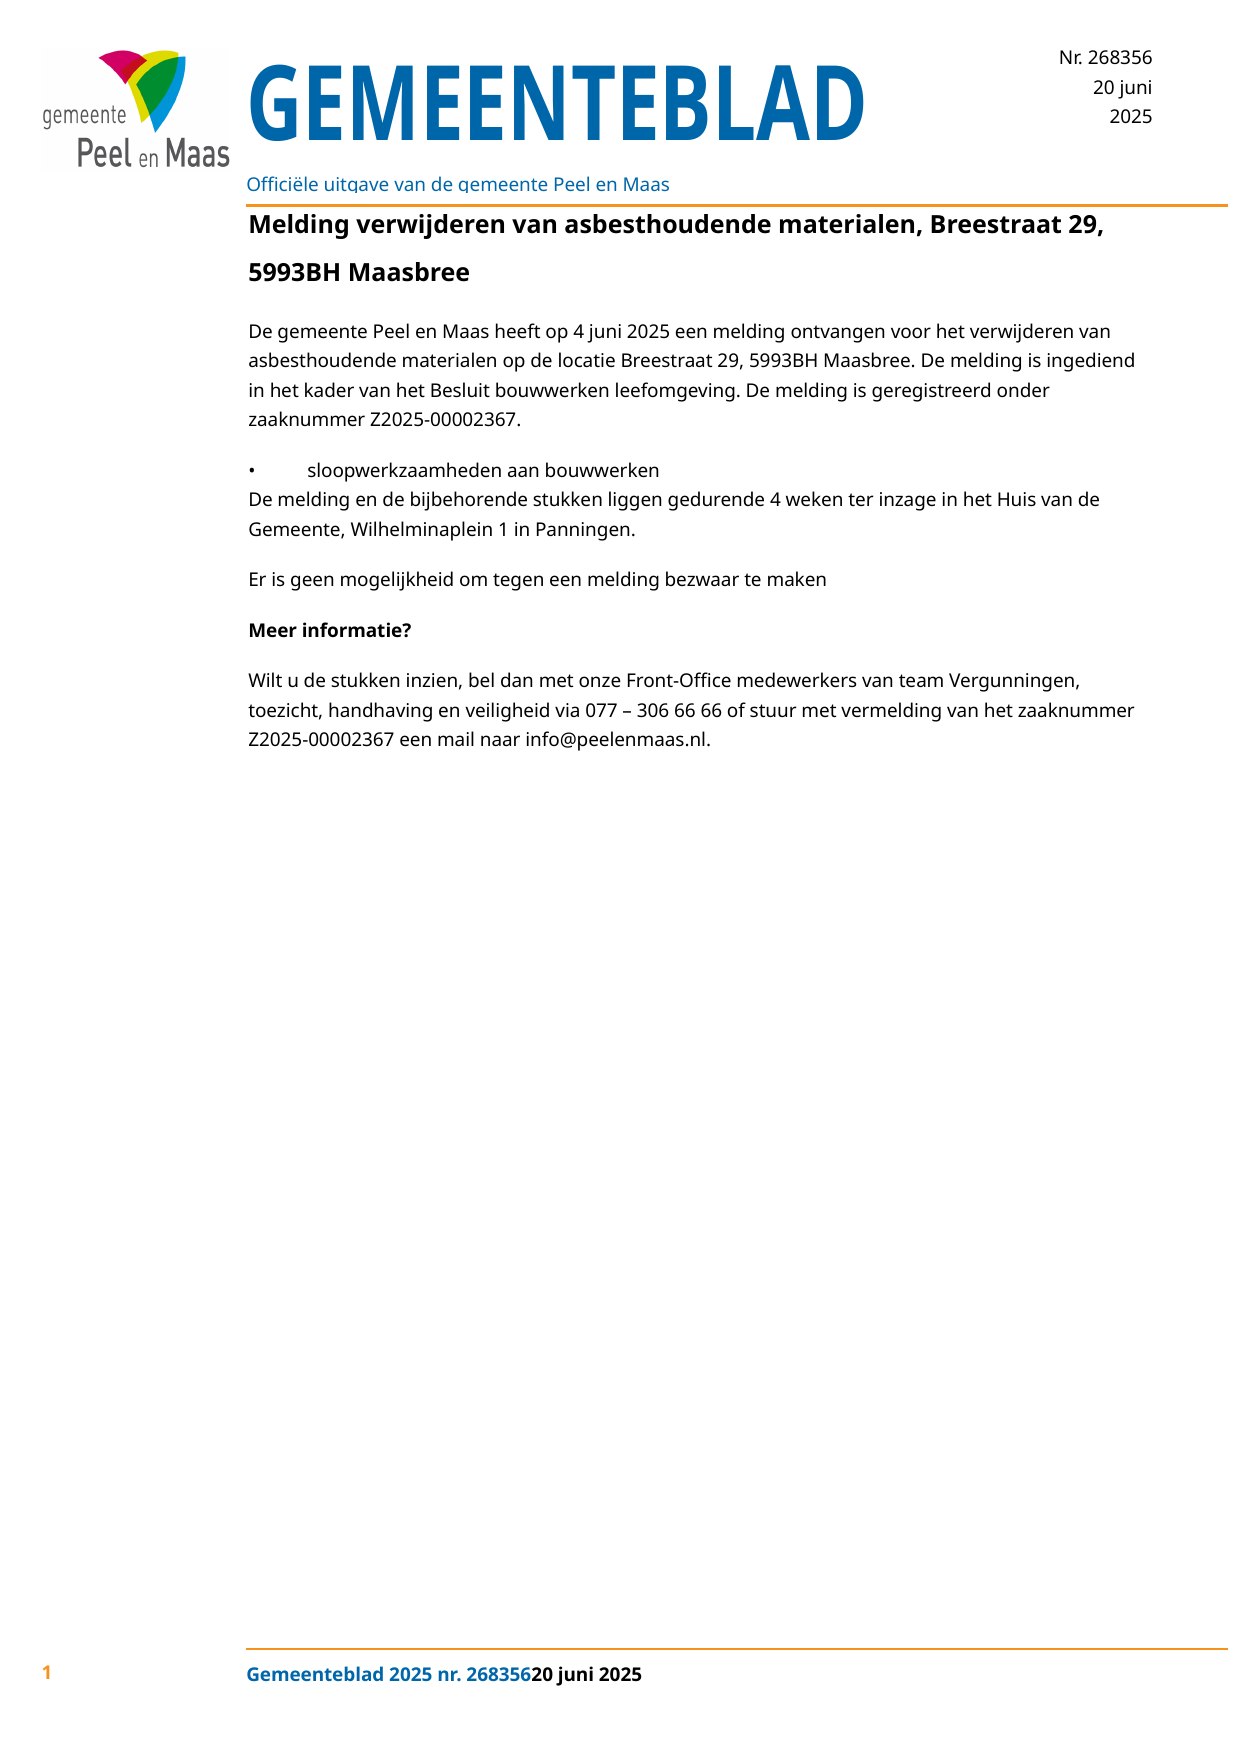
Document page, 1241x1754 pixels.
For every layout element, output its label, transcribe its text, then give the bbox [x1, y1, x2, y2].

picture [41, 47, 231, 172]
text Melding verwijderen van asbesthoudende materialen, Breestraat 29, 5993BH Maasbree [248, 207, 1152, 288]
text De melding en de bijbehorende stukken liggen gedurende 4 weken ter inzage in het Huis van de Gemeente, Wilhelminaplein 1 in Panningen. [248, 487, 1152, 542]
list sloopwerkzaamheden aan bouwwerken [248, 457, 1152, 483]
text De gemeente Peel en Maas heeft op 4 juni 2025 een melding ontvangen voor het verwijderen van asbesthoudende materialen op de locatie Breestraat 29, 5993BH Maasbree. De melding is ingediend in het kader van het Besluit bouwwerken leefomgeving. De melding is geregistreerd onder zaaknummer Z2025-00002367. [248, 318, 1152, 432]
text Er is geen mogelijkheid om tegen een melding bezwaar te maken [248, 567, 1152, 592]
text Wilt u de stukken inzien, bel dan met onze Front-Office medewerkers van team Vergunningen, toezicht, handhaving en veiligheid via 077 – 306 66 66 of stuur met vermelding van het zaaknummer Z2025-00002367 een mail naar info@peelenmaas.nl. [248, 667, 1152, 752]
text Meer informatie? [248, 617, 1152, 643]
